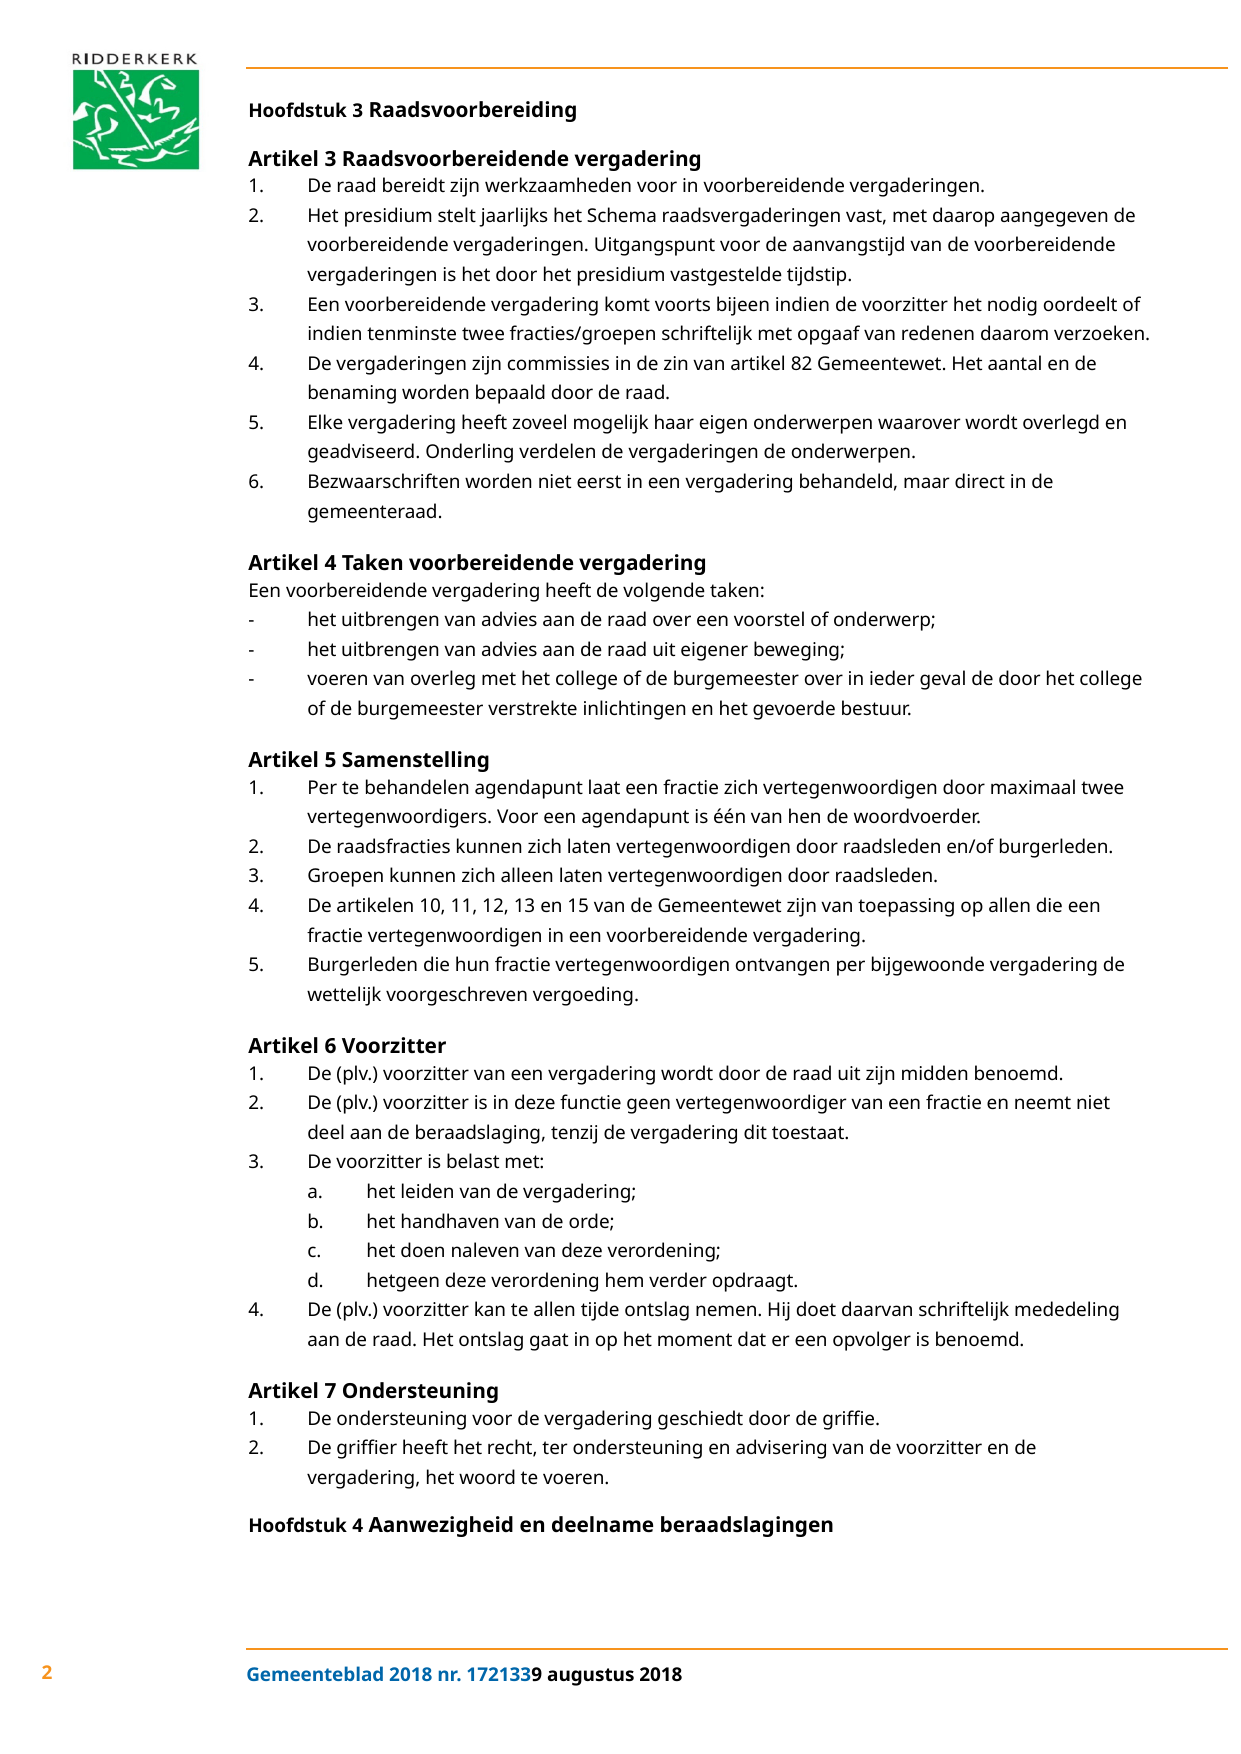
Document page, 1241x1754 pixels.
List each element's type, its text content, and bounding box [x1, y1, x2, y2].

list De voorzitter is belast met: [248, 1149, 1152, 1174]
text Hoofdstuk 3 Raadsvoorbereiding [248, 95, 1152, 123]
text Artikel 4 Taken voorbereidende vergadering [248, 548, 1152, 577]
list het leiden van de vergadering; [307, 1178, 1152, 1204]
list Een voorbereidende vergadering komt voorts bijeen indien de voorzitter het nodig oordeelt of indien tenminste twee fracties/groepen schriftelijk met opgaaf van redenen daarom verzoeken. [248, 291, 1152, 346]
list De griffier heeft het recht, ter ondersteuning en advisering van de voorzitter en de vergadering, het woord te voeren. [248, 1434, 1152, 1490]
list Elke vergadering heeft zoveel mogelijk haar eigen onderwerpen waarover wordt overlegd en geadviseerd. Onderling verdelen de vergaderingen de onderwerpen. [248, 409, 1152, 464]
list het doen naleven van deze verordening; [307, 1237, 1152, 1263]
text Een voorbereidende vergadering heeft de volgende taken: [248, 577, 1152, 602]
text Hoofdstuk 4 Aanwezigheid en deelname beraadslagingen [248, 1510, 1152, 1538]
list Het presidium stelt jaarlijks het Schema raadsvergaderingen vast, met daarop aangegeven de voorbereidende vergaderingen. Uitgangspunt voor de aanvangstijd van de voorbereidende vergaderingen is het door het presidium vastgestelde tijdstip. [248, 202, 1152, 287]
list Groepen kunnen zich alleen laten vertegenwoordigen door raadsleden. [248, 863, 1152, 888]
list De ondersteuning voor de vergadering geschiedt door de griffie. [248, 1405, 1152, 1431]
list De (plv.) voorzitter van een vergadering wordt door de raad uit zijn midden benoemd. [248, 1060, 1152, 1086]
list De (plv.) voorzitter is in deze functie geen vertegenwoordiger van een fractie en neemt niet deel aan de beraadslaging, tenzij de vergadering dit toestaat. [248, 1089, 1152, 1145]
text Artikel 3 Raadsvoorbereidende vergadering [248, 144, 1152, 172]
picture [41, 47, 231, 172]
text Artikel 5 Samenstelling [248, 746, 1152, 774]
text Artikel 6 Voorzitter [248, 1031, 1152, 1060]
list Bezwaarschriften worden niet eerst in een vergadering behandeld, maar direct in de gemeenteraad. [248, 468, 1152, 524]
list De artikelen 10, 11, 12, 13 en 15 van de Gemeentewet zijn van toepassing op allen die een fractie vertegenwoordigen in een voorbereidende vergadering. [248, 892, 1152, 948]
list Burgerleden die hun fractie vertegenwoordigen ontvangen per bijgewoonde vergadering de wettelijk voorgeschreven vergoeding. [248, 951, 1152, 1007]
list hetgeen deze verordening hem verder opdraagt. [307, 1267, 1152, 1293]
list voeren van overleg met het college of de burgemeester over in ieder geval de door het college of de burgemeester verstrekte inlichtingen en het gevoerde bestuur. [248, 666, 1152, 721]
list het uitbrengen van advies aan de raad uit eigener beweging; [248, 636, 1152, 662]
list het handhaven van de orde; [307, 1208, 1152, 1233]
list De raad bereidt zijn werkzaamheden voor in voorbereidende vergaderingen. [248, 172, 1152, 198]
list het uitbrengen van advies aan de raad over een voorstel of onderwerp; [248, 606, 1152, 632]
list Per te behandelen agendapunt laat een fractie zich vertegenwoordigen door maximaal twee vertegenwoordigers. Voor een agendapunt is één van hen de woordvoerder. [248, 774, 1152, 829]
list De (plv.) voorzitter kan te allen tijde ontslag nemen. Hij doet daarvan schriftelijk mededeling aan de raad. Het ontslag gaat in op het moment dat er een opvolger is benoemd. [248, 1297, 1152, 1352]
list De vergaderingen zijn commissies in de zin van artikel 82 Gemeentewet. Het aantal en de benaming worden bepaald door de raad. [248, 350, 1152, 405]
text Artikel 7 Ondersteuning [248, 1377, 1152, 1405]
list De raadsfracties kunnen zich laten vertegenwoordigen door raadsleden en/of burgerleden. [248, 833, 1152, 859]
